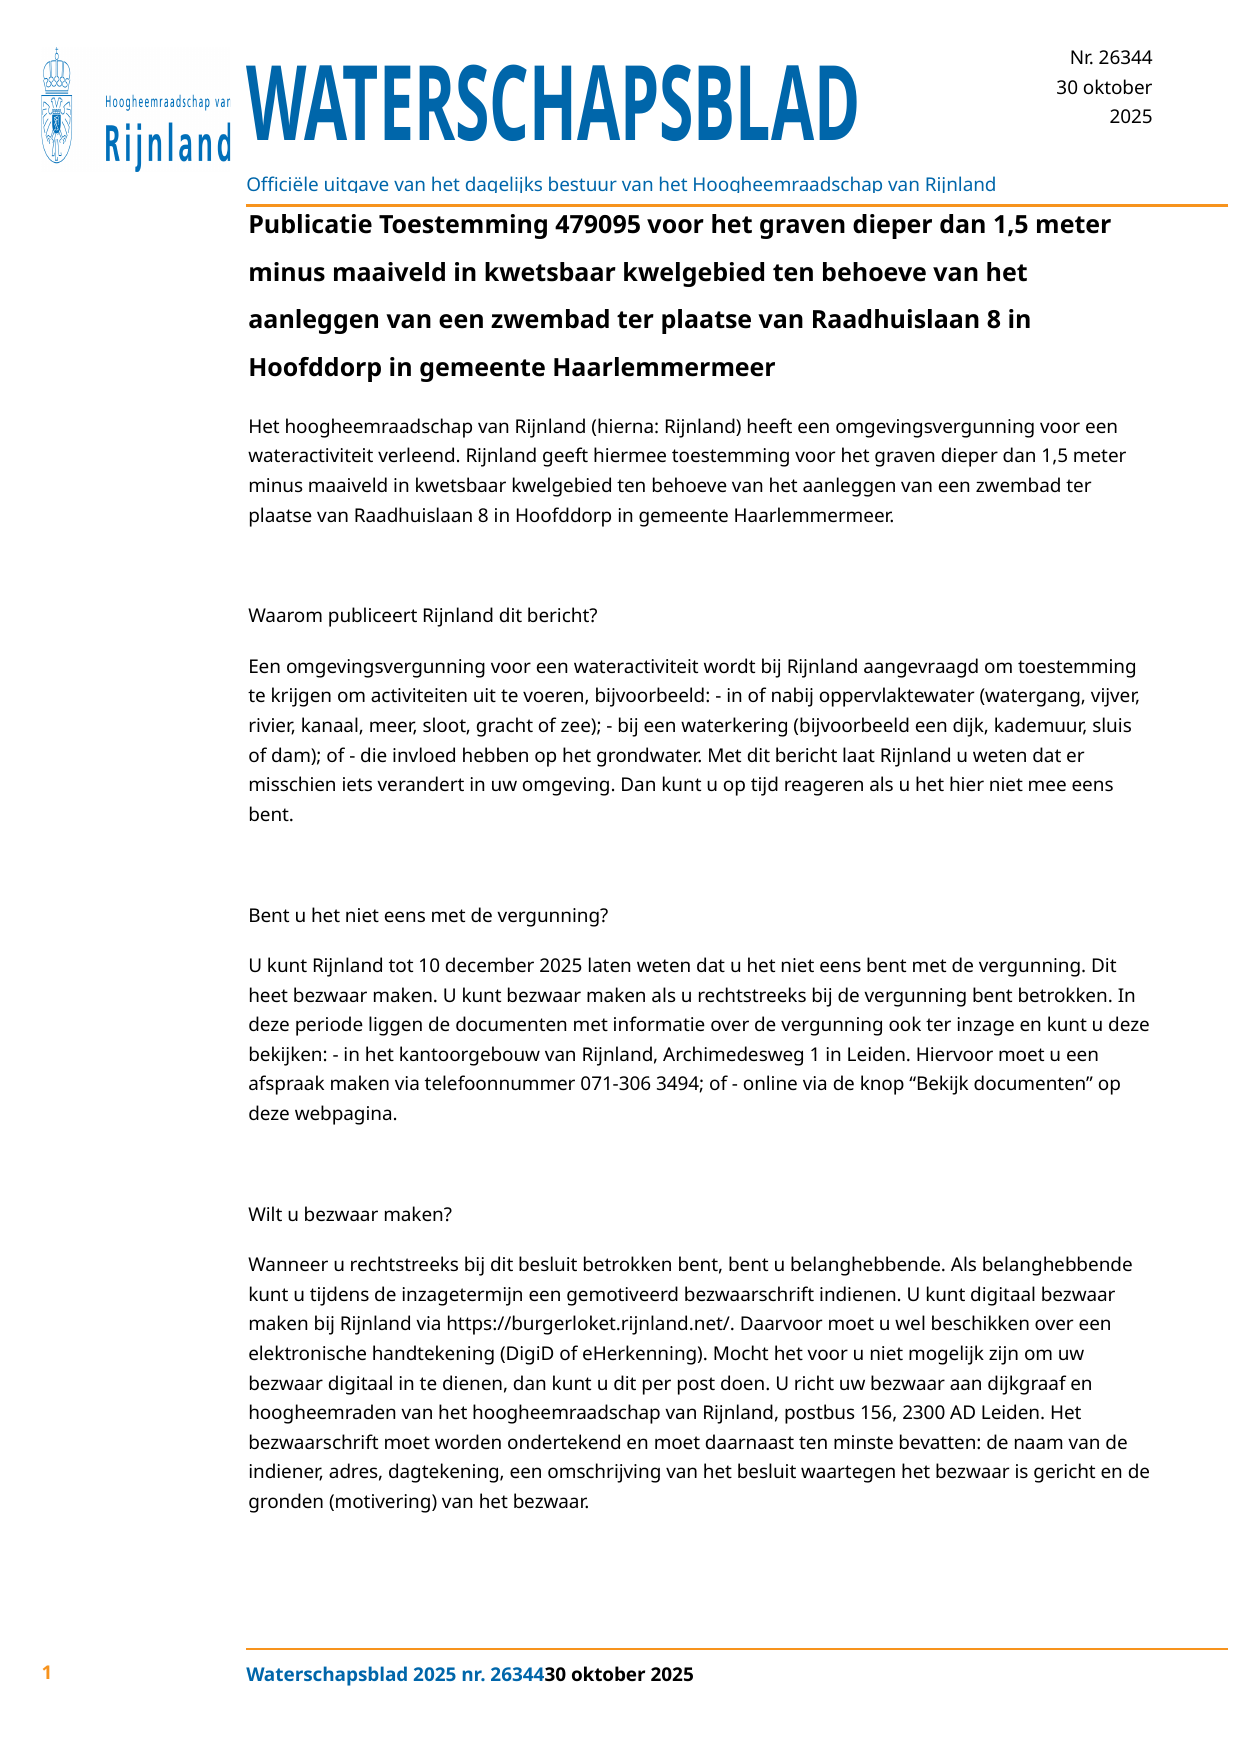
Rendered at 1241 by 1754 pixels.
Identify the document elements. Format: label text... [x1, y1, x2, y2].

text Het hoogheemraadschap van Rijnland (hierna: Rijnland) heeft een omgevingsvergunning voor een wateractiviteit verleend. Rijnland geeft hiermee toestemming voor het graven dieper dan 1,5 meter minus maaiveld in kwetsbaar kwelgebied ten behoeve van het aanleggen van een zwembad ter plaatse van Raadhuislaan 8 in Hoofddorp in gemeente Haarlemmermeer. [248, 413, 1152, 528]
text Waarom publiceert Rijnland dit bericht? [248, 603, 1152, 628]
text Publicatie Toestemming 479095 voor het graven dieper dan 1,5 meter minus maaiveld in kwetsbaar kwelgebied ten behoeve van het aanleggen van een zwembad ter plaatse van Raadhuislaan 8 in Hoofddorp in gemeente Haarlemmermeer [248, 207, 1152, 384]
picture [41, 47, 231, 172]
text Bent u het niet eens met de vergunning? [248, 902, 1152, 928]
text Wilt u bezwaar maken? [248, 1201, 1152, 1227]
text U kunt Rijnland tot 10 december 2025 laten weten dat u het niet eens bent met de vergunning. Dit heet bezwaar maken. U kunt bezwaar maken als u rechtstreeks bij de vergunning bent betrokken. In deze periode liggen de documenten met informatie over de vergunning ook ter inzage en kunt u deze bekijken: - in het kantoorgebouw van Rijnland, Archimedesweg 1 in Leiden. Hiervoor moet u een afspraak maken via telefoonnummer 071-306 3494; of - online via de knop “Bekijk documenten” op deze webpagina. [248, 952, 1152, 1126]
text Een omgevingsvergunning voor een wateractiviteit wordt bij Rijnland aangevraagd om toestemming te krijgen om activiteiten uit te voeren, bijvoorbeeld: - in of nabij oppervlaktewater (watergang, vijver, rivier, kanaal, meer, sloot, gracht of zee); - bij een waterkering (bijvoorbeeld een dijk, kademuur, sluis of dam); of - die invloed hebben op het grondwater. Met dit bericht laat Rijnland u weten dat er misschien iets verandert in uw omgeving. Dan kunt u op tijd reageren als u het hier niet mee eens bent. [248, 653, 1152, 827]
text Wanneer u rechtstreeks bij dit besluit betrokken bent, bent u belanghebbende. Als belanghebbende kunt u tijdens de inzagetermijn een gemotiveerd bezwaarschrift indienen. U kunt digitaal bezwaar maken bij Rijnland via https://burgerloket.rijnland.net/. Daarvoor moet u wel beschikken over een elektronische handtekening (DigiD of eHerkenning). Mocht het voor u niet mogelijk zijn om uw bezwaar digitaal in te dienen, dan kunt u dit per post doen. U richt uw bezwaar aan dijkgraaf en hoogheemraden van het hoogheemraadschap van Rijnland, postbus 156, 2300 AD Leiden. Het bezwaarschrift moet worden ondertekend en moet daarnaast ten minste bevatten: de naam van de indiener, adres, dagtekening, een omschrijving van het besluit waartegen het bezwaar is gericht en de gronden (motivering) van het bezwaar. [248, 1251, 1152, 1514]
